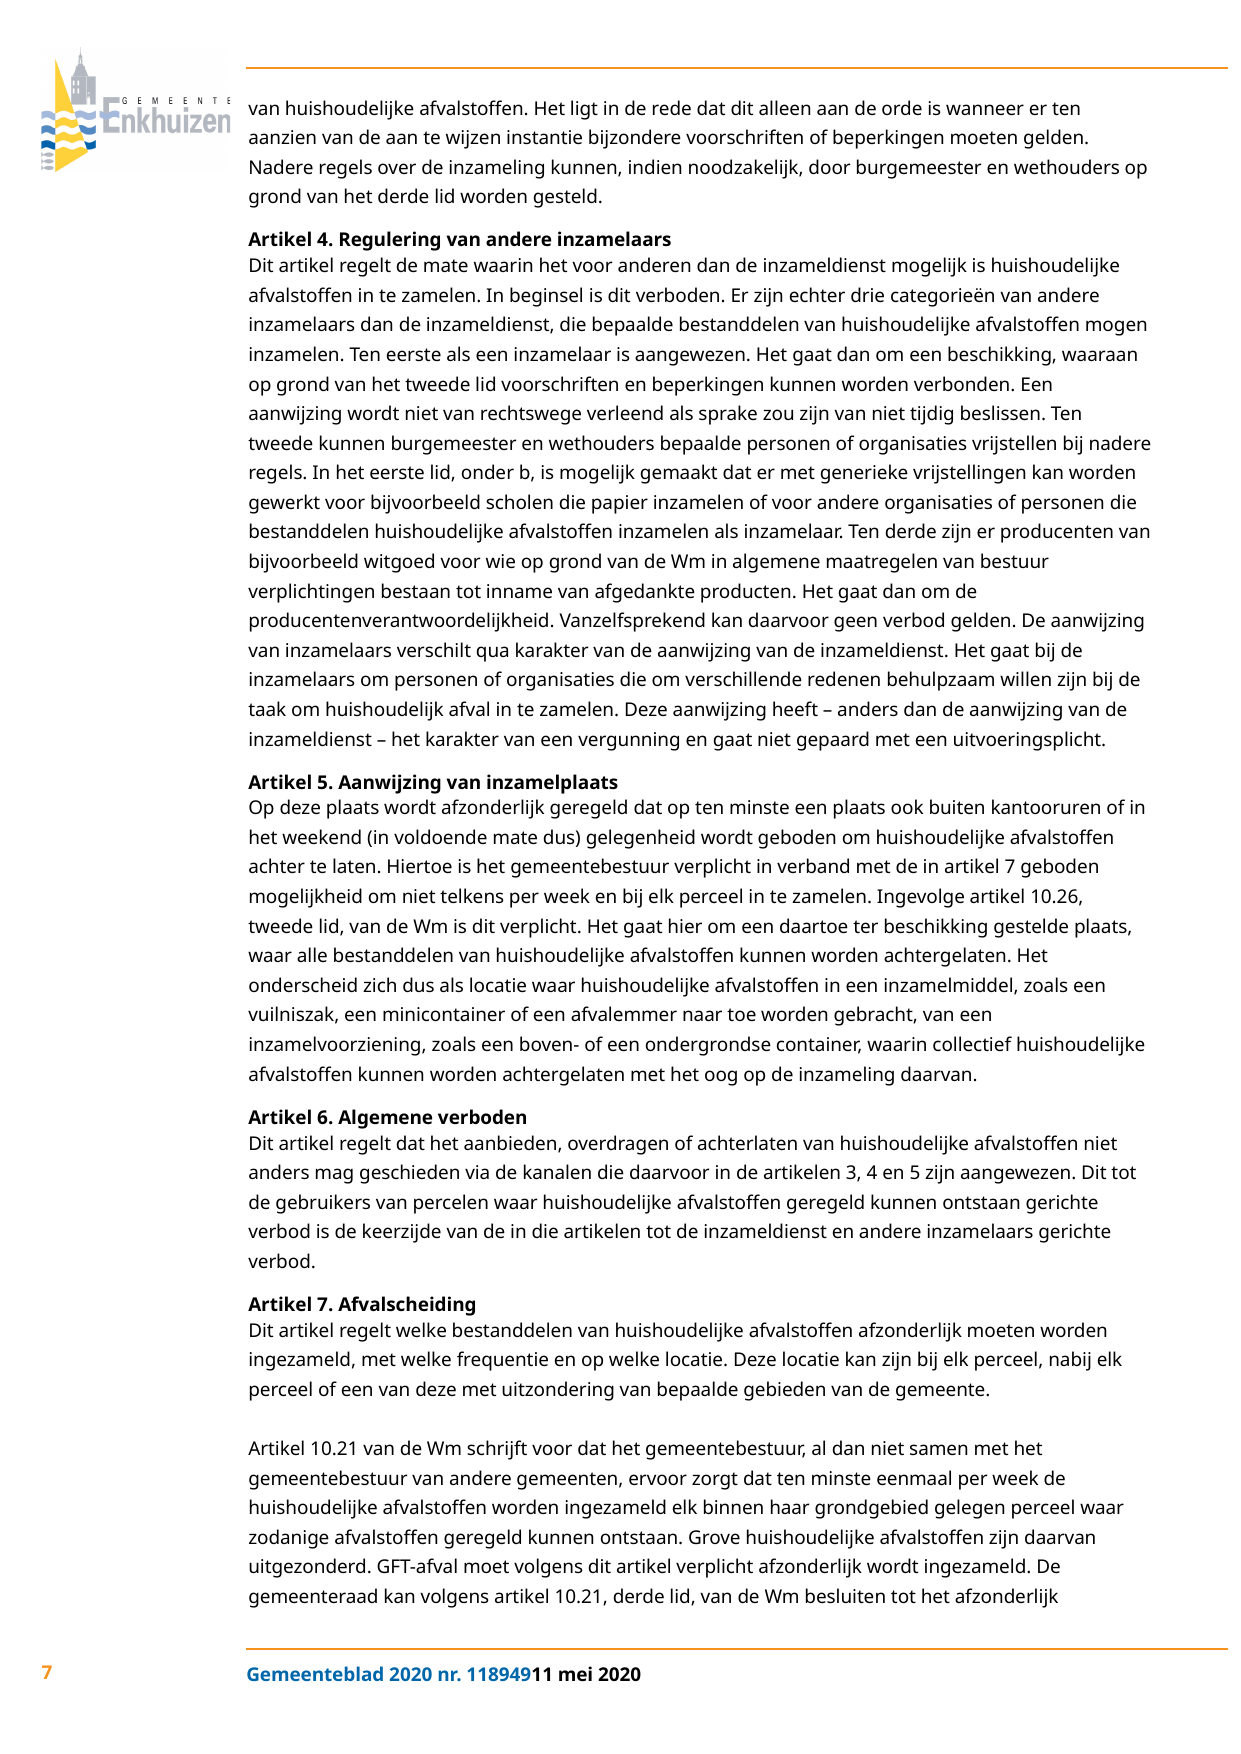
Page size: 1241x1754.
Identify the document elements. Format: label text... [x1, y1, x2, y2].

text Artikel 6. Algemene verboden [248, 1104, 1152, 1130]
text Artikel 5. Aanwijzing van inzamelplaats [248, 769, 1152, 794]
text Artikel 4. Regulering van andere inzamelaars [248, 227, 1152, 252]
text Op deze plaats wordt afzonderlijk geregeld dat op ten minste een plaats ook buiten kantooruren of in het weekend (in voldoende mate dus) gelegenheid wordt geboden om huishoudelijke afvalstoffen achter te laten. Hiertoe is het gemeentebestuur verplicht in verband met de in artikel 7 geboden mogelijkheid om niet telkens per week en bij elk perceel in te zamelen. Ingevolge artikel 10.26, tweede lid, van de Wm is dit verplicht. Het gaat hier om een daartoe ter beschikking gestelde plaats, waar alle bestanddelen van huishoudelijke afvalstoffen kunnen worden achtergelaten. Het onderscheid zich dus als locatie waar huishoudelijke afvalstoffen in een inzamelmiddel, zoals een vuilniszak, een minicontainer of een afvalemmer naar toe worden gebracht, van een inzamelvoorziening, zoals een boven- of een ondergrondse container, waarin collectief huishoudelijke afvalstoffen kunnen worden achtergelaten met het oog op de inzameling daarvan. [248, 794, 1152, 1087]
text Dit artikel regelt de mate waarin het voor anderen dan de inzameldienst mogelijk is huishoudelijke afvalstoffen in te zamelen. In beginsel is dit verboden. Er zijn echter drie categorieën van andere inzamelaars dan de inzameldienst, die bepaalde bestanddelen van huishoudelijke afvalstoffen mogen inzamelen. Ten eerste als een inzamelaar is aangewezen. Het gaat dan om een beschikking, waaraan op grond van het tweede lid voorschriften en beperkingen kunnen worden verbonden. Een aanwijzing wordt niet van rechtswege verleend als sprake zou zijn van niet tijdig beslissen. Ten tweede kunnen burgemeester en wethouders bepaalde personen of organisaties vrijstellen bij nadere regels. In het eerste lid, onder b, is mogelijk gemaakt dat er met generieke vrijstellingen kan worden gewerkt voor bijvoorbeeld scholen die papier inzamelen of voor andere organisaties of personen die bestanddelen huishoudelijke afvalstoffen inzamelen als inzamelaar. Ten derde zijn er producenten van bijvoorbeeld witgoed voor wie op grond van de Wm in algemene maatregelen van bestuur verplichtingen bestaan tot inname van afgedankte producten. Het gaat dan om de producentenverantwoordelijkheid. Vanzelfsprekend kan daarvoor geen verbod gelden. De aanwijzing van inzamelaars verschilt qua karakter van de aanwijzing van de inzameldienst. Het gaat bij de inzamelaars om personen of organisaties die om verschillende redenen behulpzaam willen zijn bij de taak om huishoudelijk afval in te zamelen. Deze aanwijzing heeft – anders dan de aanwijzing van de inzameldienst – het karakter van een vergunning en gaat niet gepaard met een uitvoeringsplicht. [248, 252, 1152, 751]
picture [41, 47, 231, 172]
text Dit artikel regelt welke bestanddelen van huishoudelijke afvalstoffen afzonderlijk moeten worden ingezameld, met welke frequentie en op welke locatie. Deze locatie kan zijn bij elk perceel, nabij elk perceel of een van deze met uitzondering van bepaalde gebieden van de gemeente. [248, 1317, 1152, 1402]
text Artikel 7. Afvalscheiding [248, 1291, 1152, 1317]
text van huishoudelijke afvalstoffen. Het ligt in de rede dat dit alleen aan de orde is wanneer er ten aanzien van de aan te wijzen instantie bijzondere voorschriften of beperkingen moeten gelden. Nadere regels over de inzameling kunnen, indien noodzakelijk, door burgemeester en wethouders op grond van het derde lid worden gesteld. [248, 95, 1152, 209]
text Artikel 10.21 van de Wm schrijft voor dat het gemeentebestuur, al dan niet samen met het gemeentebestuur van andere gemeenten, ervoor zorgt dat ten minste eenmaal per week de huishoudelijke afvalstoffen worden ingezameld elk binnen haar grondgebied gelegen perceel waar zodanige afvalstoffen geregeld kunnen ontstaan. Grove huishoudelijke afvalstoffen zijn daarvan uitgezonderd. GFT-afval moet volgens dit artikel verplicht afzonderlijk wordt ingezameld. De gemeenteraad kan volgens artikel 10.21, derde lid, van de Wm besluiten tot het afzonderlijk [248, 1435, 1152, 1609]
text Dit artikel regelt dat het aanbieden, overdragen of achterlaten van huishoudelijke afvalstoffen niet anders mag geschieden via de kanalen die daarvoor in de artikelen 3, 4 en 5 zijn aangewezen. Dit tot de gebruikers van percelen waar huishoudelijke afvalstoffen geregeld kunnen ontstaan gerichte verbod is de keerzijde van de in die artikelen tot de inzameldienst en andere inzamelaars gerichte verbod. [248, 1130, 1152, 1274]
